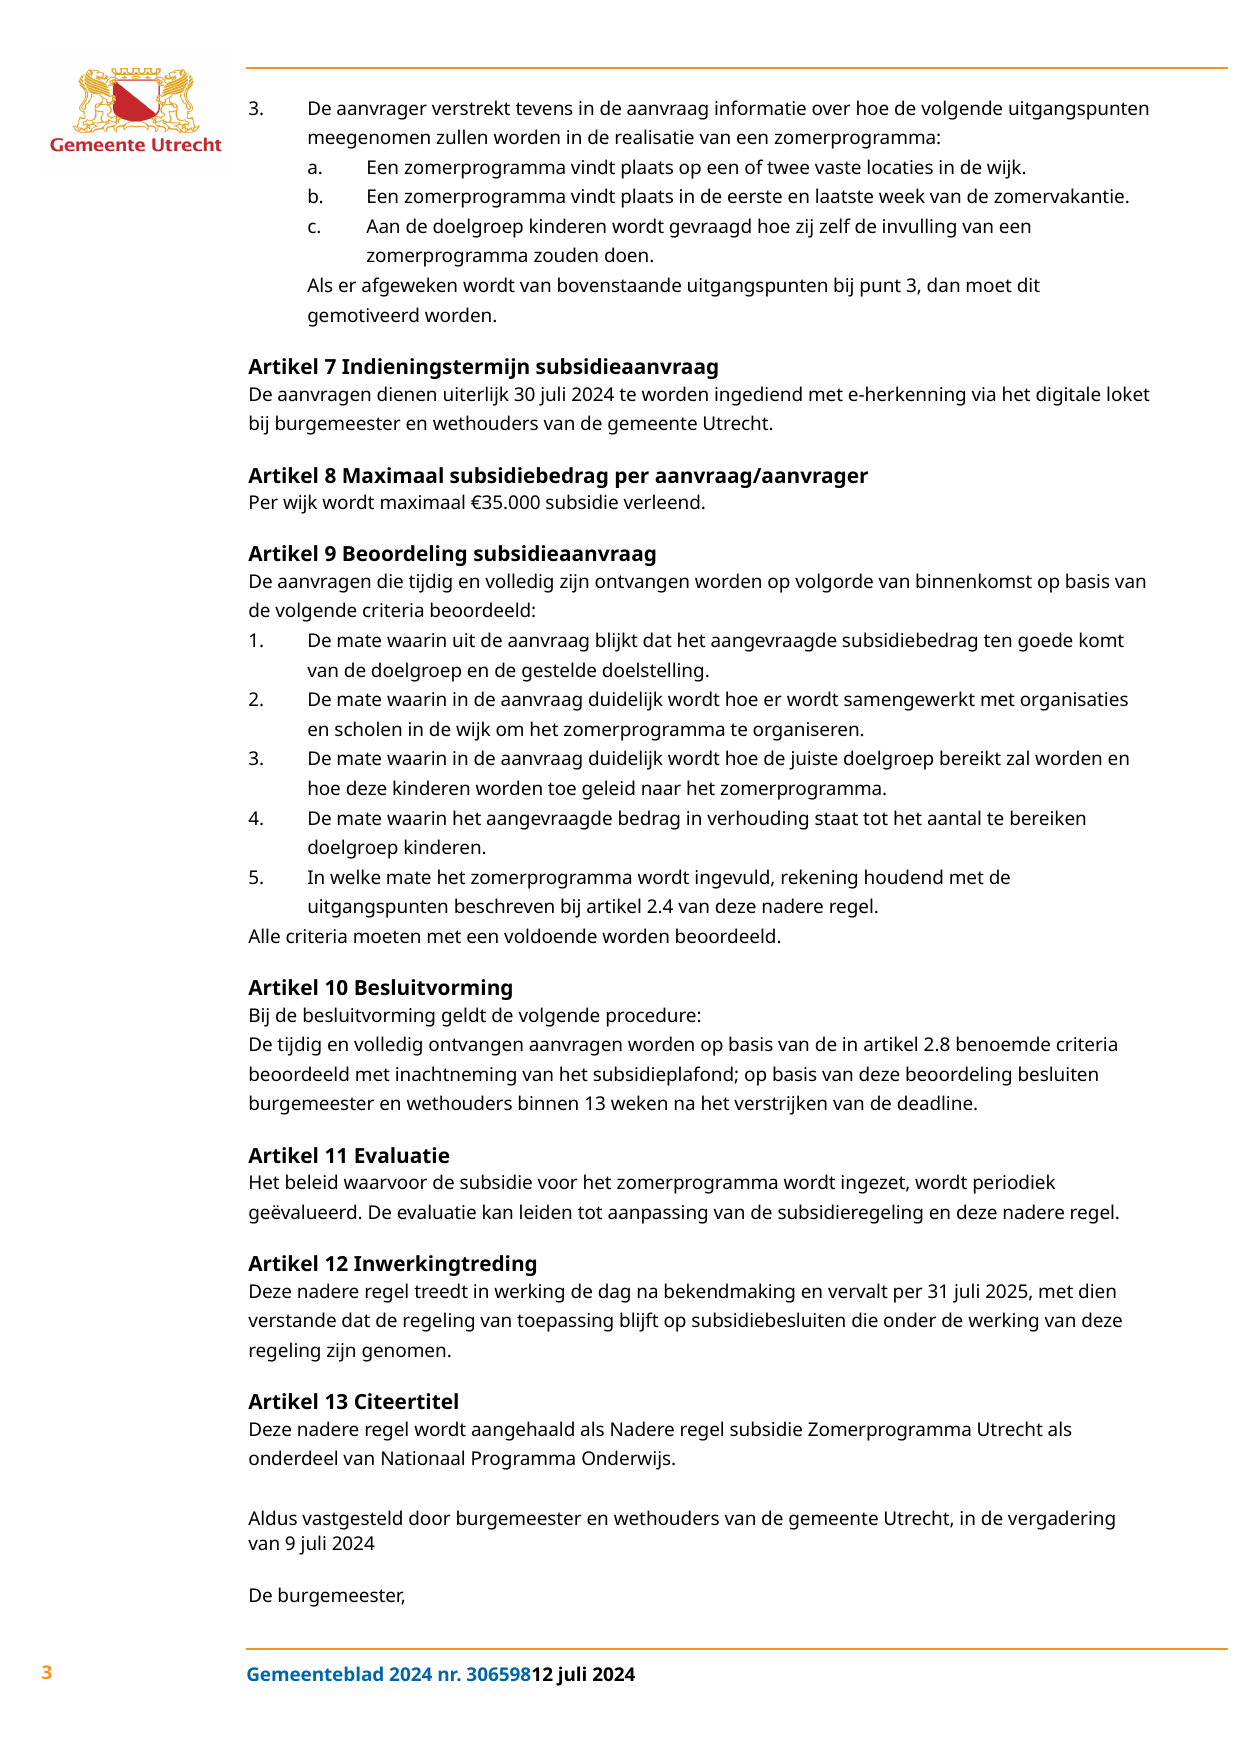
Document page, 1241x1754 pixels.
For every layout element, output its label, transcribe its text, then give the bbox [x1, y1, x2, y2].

text De aanvragen dienen uiterlijk 30 juli 2024 te worden ingediend met e-herkenning via het digitale loket bij burgemeester en wethouders van de gemeente Utrecht. [248, 381, 1152, 436]
list Aan de doelgroep kinderen wordt gevraagd hoe zij zelf de invulling van een zomerprogramma zouden doen. [307, 213, 1152, 268]
text De burgemeester, [248, 1582, 1152, 1608]
list De aanvrager verstrekt tevens in de aanvraag informatie over hoe de volgende uitgangspunten meegenomen zullen worden in de realisatie van een zomerprogramma: [248, 95, 1152, 150]
text Artikel 13 Citeertitel [248, 1387, 1152, 1416]
text De tijdig en volledig ontvangen aanvragen worden op basis van de in artikel 2.8 benoemde criteria beoordeeld met inachtneming van het subsidieplafond; op basis van deze beoordeling besluiten burgemeester en wethouders binnen 13 weken na het verstrijken van de deadline. [248, 1031, 1152, 1116]
text Aldus vastgesteld door burgemeester en wethouders van de gemeente Utrecht, in de vergadering van 9 juli 2024 [248, 1505, 1152, 1556]
text Deze nadere regel wordt aangehaald als Nadere regel subsidie Zomerprogramma Utrecht als onderdeel van Nationaal Programma Onderwijs. [248, 1416, 1152, 1471]
list Een zomerprogramma vindt plaats op een of twee vaste locaties in de wijk. [307, 154, 1152, 180]
text Bij de besluitvorming geldt de volgende procedure: [248, 1002, 1152, 1028]
list Een zomerprogramma vindt plaats in de eerste en laatste week van de zomervakantie. [307, 183, 1152, 209]
text Artikel 9 Beoordeling subsidieaanvraag [248, 539, 1152, 568]
text De aanvragen die tijdig en volledig zijn ontvangen worden op volgorde van binnenkomst op basis van de volgende criteria beoordeeld: [248, 568, 1152, 623]
list De mate waarin in de aanvraag duidelijk wordt hoe er wordt samengewerkt met organisaties en scholen in de wijk om het zomerprogramma te organiseren. [248, 686, 1152, 742]
text Alle criteria moeten met een voldoende worden beoordeeld. [248, 923, 1152, 949]
picture [41, 47, 231, 172]
text Artikel 7 Indieningstermijn subsidieaanvraag [248, 352, 1152, 381]
text Per wijk wordt maximaal €35.000 subsidie verleend. [248, 489, 1152, 515]
list Als er afgeweken wordt van bovenstaande uitgangspunten bij punt 3, dan moet dit gemotiveerd worden. [248, 272, 1152, 328]
text Artikel 11 Evaluatie [248, 1141, 1152, 1169]
list De mate waarin het aangevraagde bedrag in verhouding staat tot het aantal te bereiken doelgroep kinderen. [248, 805, 1152, 860]
text Artikel 8 Maximaal subsidiebedrag per aanvraag/aanvrager [248, 461, 1152, 489]
text Het beleid waarvoor de subsidie voor het zomerprogramma wordt ingezet, wordt periodiek geëvalueerd. De evaluatie kan leiden tot aanpassing van de subsidieregeling en deze nadere regel. [248, 1169, 1152, 1225]
list De mate waarin in de aanvraag duidelijk wordt hoe de juiste doelgroep bereikt zal worden en hoe deze kinderen worden toe geleid naar het zomerprogramma. [248, 746, 1152, 801]
list De mate waarin uit de aanvraag blijkt dat het aangevraagde subsidiebedrag ten goede komt van de doelgroep en de gestelde doelstelling. [248, 627, 1152, 682]
text Artikel 10 Besluitvorming [248, 973, 1152, 1002]
text Artikel 12 Inwerkingtreding [248, 1249, 1152, 1278]
list In welke mate het zomerprogramma wordt ingevuld, rekening houdend met de uitgangspunten beschreven bij artikel 2.4 van deze nadere regel. [248, 864, 1152, 919]
text Deze nadere regel treedt in werking de dag na bekendmaking en vervalt per 31 juli 2025, met dien verstande dat de regeling van toepassing blijft op subsidiebesluiten die onder de werking van deze regeling zijn genomen. [248, 1278, 1152, 1363]
